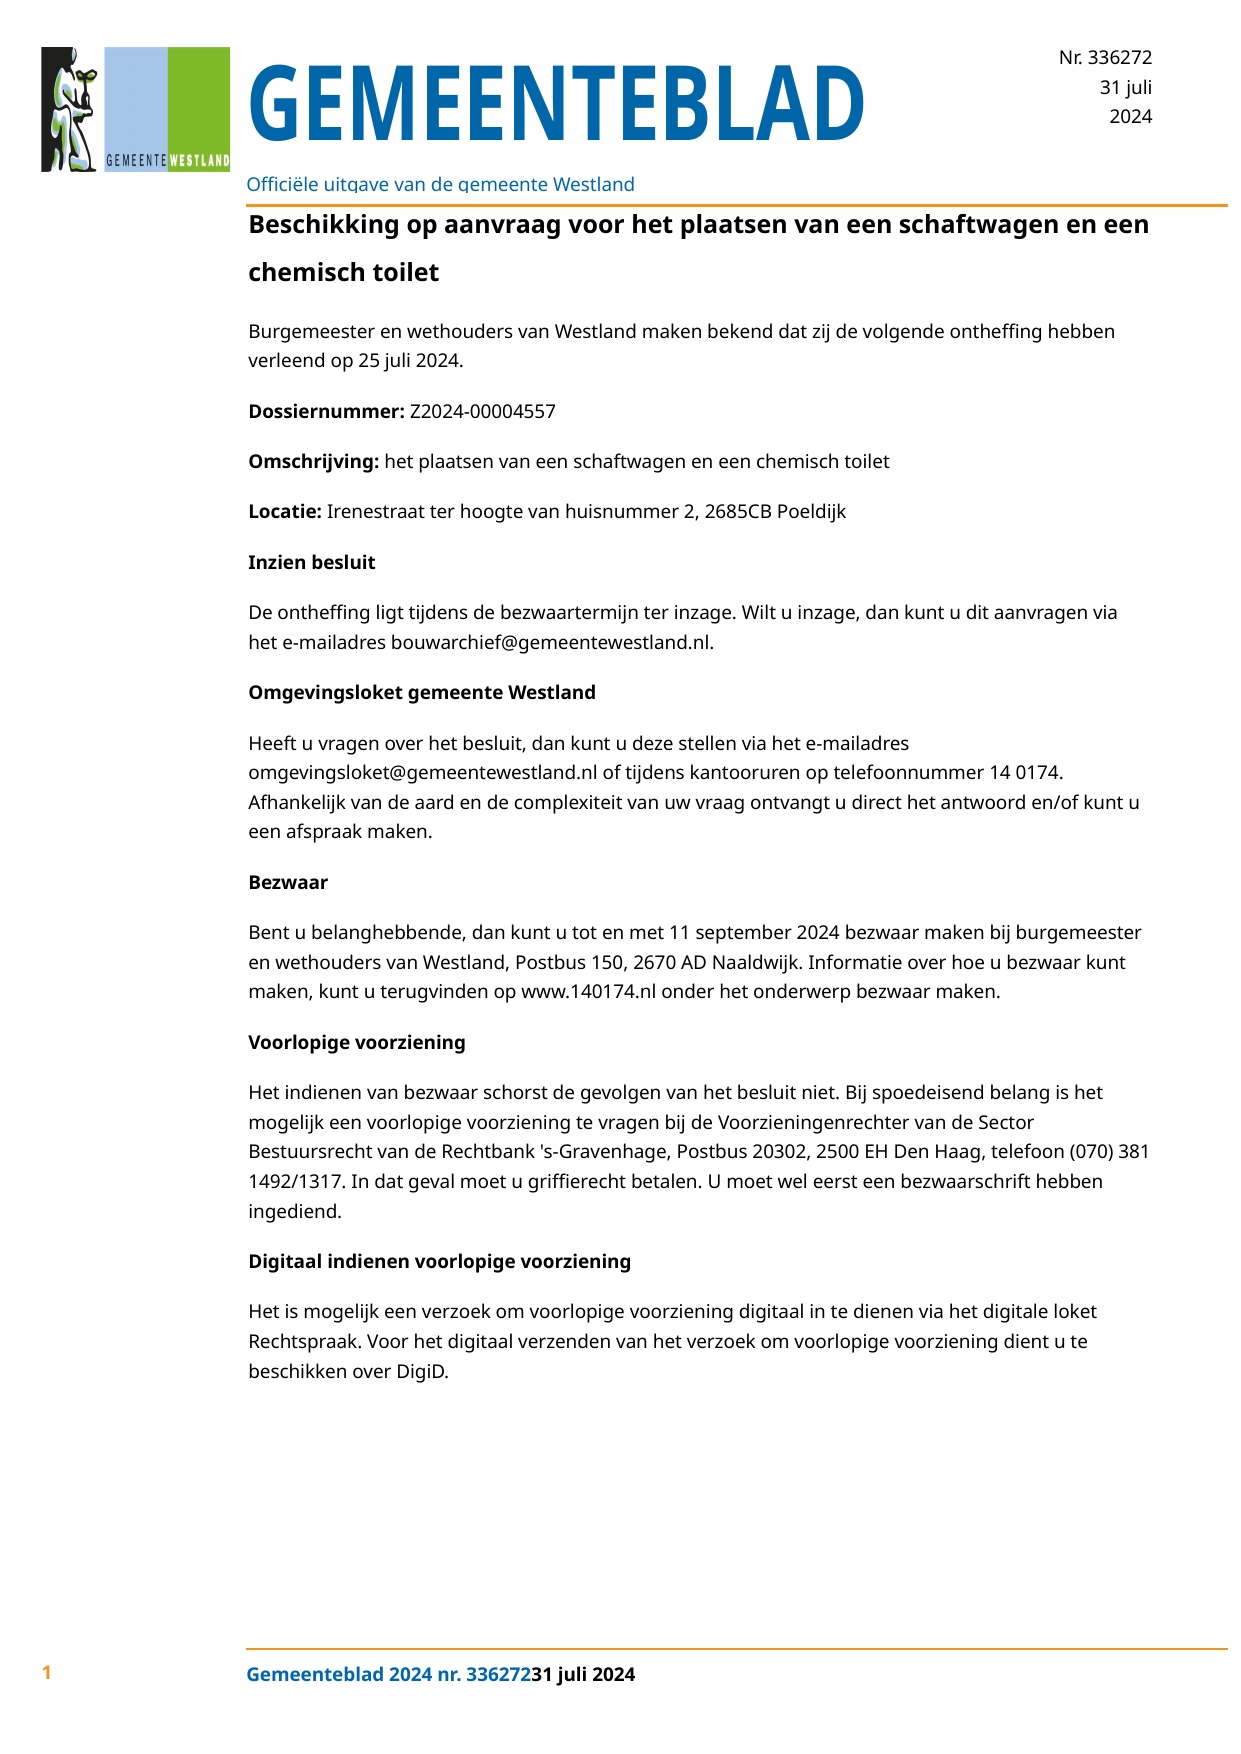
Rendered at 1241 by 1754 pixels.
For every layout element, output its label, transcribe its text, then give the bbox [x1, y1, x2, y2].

text Bent u belanghebbende, dan kunt u tot en met 11 september 2024 bezwaar maken bij burgemeester en wethouders van Westland, Postbus 150, 2670 AD Naaldwijk. Informatie over hoe u bezwaar kunt maken, kunt u terugvinden op www.140174.nl onder het onderwerp bezwaar maken. [248, 919, 1152, 1004]
text Omgevingsloket gemeente Westland [248, 679, 1152, 705]
text Omschrijving: het plaatsen van een schaftwagen en een chemisch toilet [248, 448, 1152, 474]
text Burgemeester en wethouders van Westland maken bekend dat zij de volgende ontheffing hebben verleend op 25 juli 2024. [248, 318, 1152, 373]
text Voorlopige voorziening [248, 1029, 1152, 1055]
text De ontheffing ligt tijdens de bezwaartermijn ter inzage. Wilt u inzage, dan kunt u dit aanvragen via het e-mailadres bouwarchief@gemeentewestland.nl. [248, 599, 1152, 655]
text Locatie: Irenestraat ter hoogte van huisnummer 2, 2685CB Poeldijk [248, 499, 1152, 524]
text Beschikking op aanvraag voor het plaatsen van een schaftwagen en een chemisch toilet [248, 207, 1152, 288]
text Heeft u vragen over het besluit, dan kunt u deze stellen via het e-mailadres omgevingsloket@gemeentewestland.nl of tijdens kantooruren op telefoonnummer 14 0174. Afhankelijk van de aard en de complexiteit van uw vraag ontvangt u direct het antwoord en/of kunt u een afspraak maken. [248, 730, 1152, 844]
text Het is mogelijk een verzoek om voorlopige voorziening digitaal in te dienen via het digitale loket Rechtspraak. Voor het digitaal verzenden van het verzoek om voorlopige voorziening dient u te beschikken over DigiD. [248, 1299, 1152, 1384]
text Inzien besluit [248, 549, 1152, 575]
picture [41, 47, 231, 172]
text Digitaal indienen voorlopige voorziening [248, 1248, 1152, 1274]
text Het indienen van bezwaar schorst de gevolgen van het besluit niet. Bij spoedeisend belang is het mogelijk een voorlopige voorziening te vragen bij de Voorzieningenrechter van de Sector Bestuursrecht van de Rechtbank 's-Gravenhage, Postbus 20302, 2500 EH Den Haag, telefoon (070) 381 1492/1317. In dat geval moet u griffierecht betalen. U moet wel eerst een bezwaarschrift hebben ingediend. [248, 1079, 1152, 1224]
text Dossiernummer: Z2024-00004557 [248, 398, 1152, 424]
text Bezwaar [248, 869, 1152, 895]
